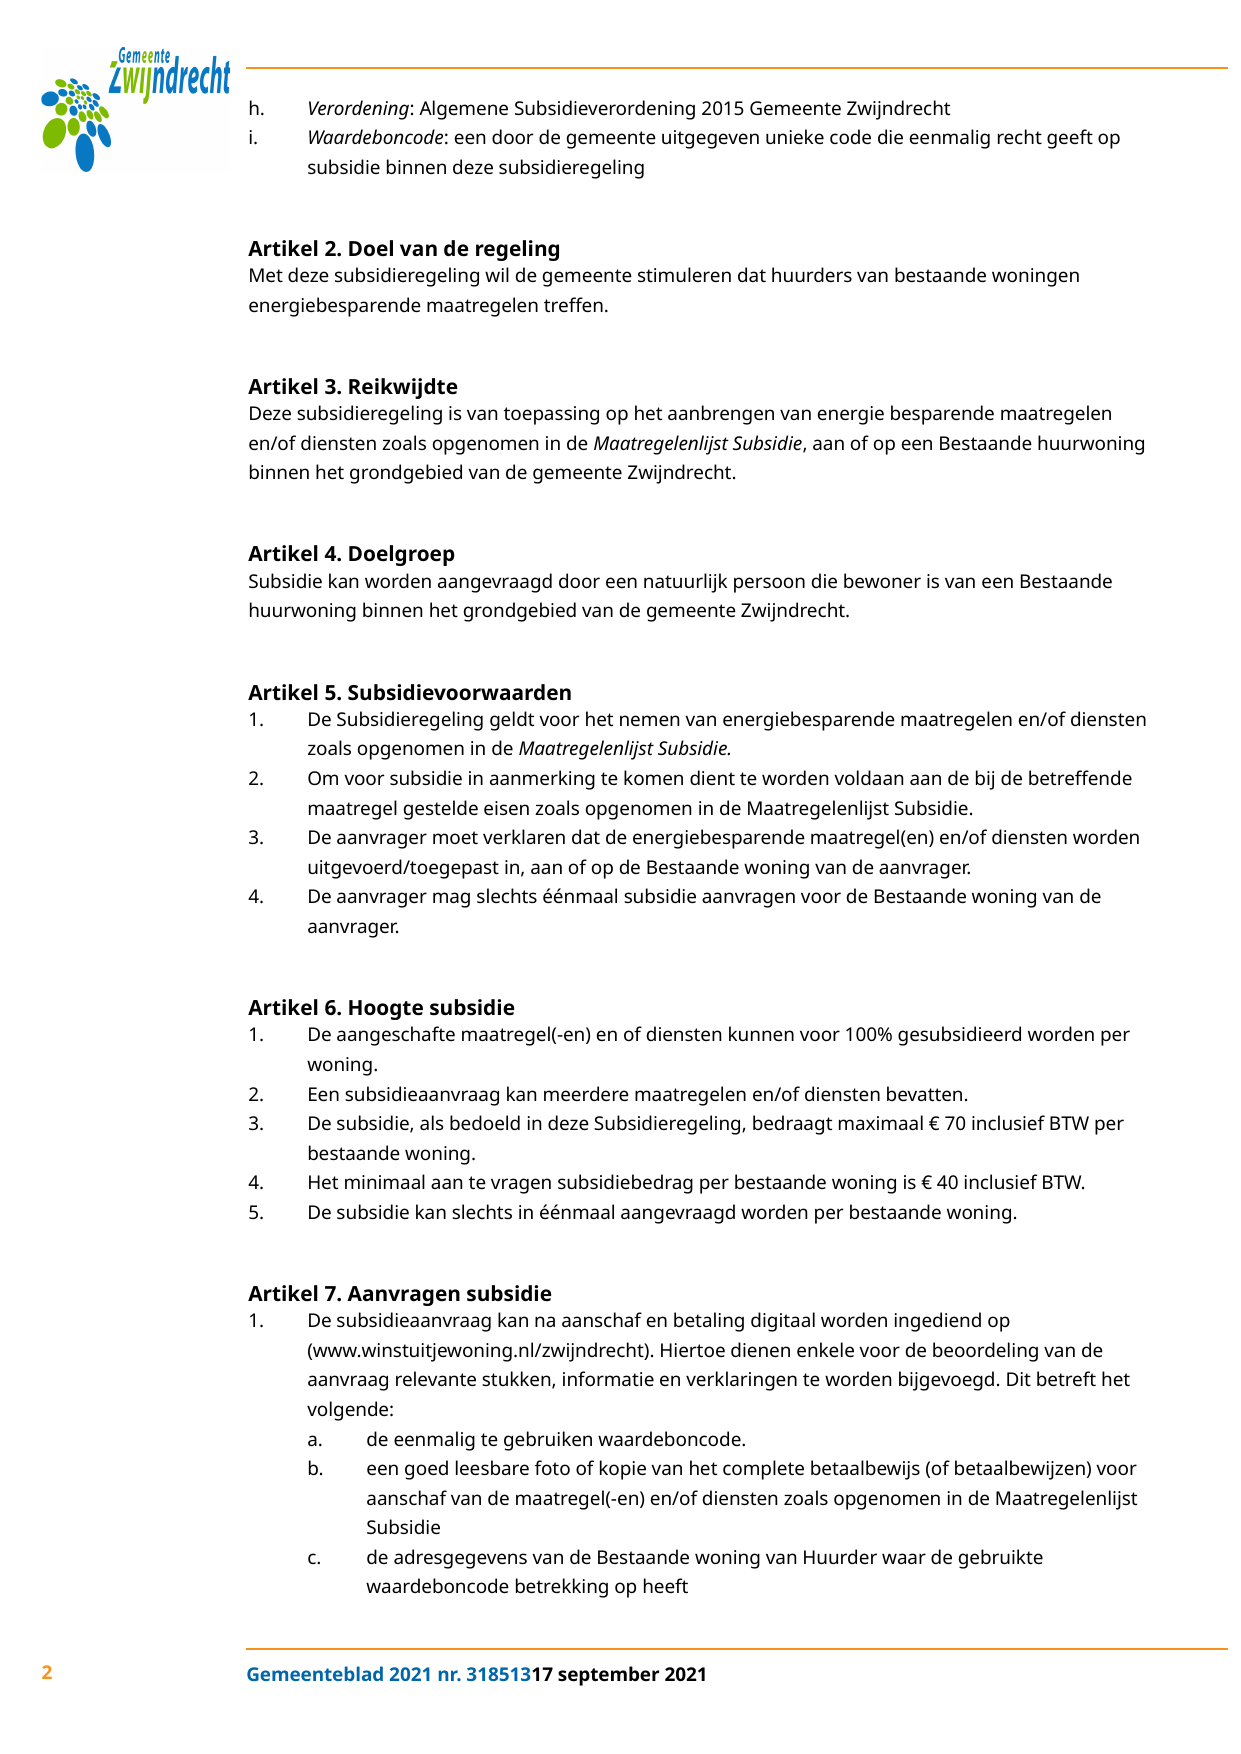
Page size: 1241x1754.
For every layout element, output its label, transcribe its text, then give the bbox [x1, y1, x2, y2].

text Met deze subsidieregeling wil de gemeente stimuleren dat huurders van bestaande woningen energiebesparende maatregelen treffen. [248, 262, 1152, 318]
list De aanvrager moet verklaren dat de energiebesparende maatregel(en) en/of diensten worden uitgevoerd/toegepast in, aan of op de Bestaande woning van de aanvrager. [248, 824, 1152, 880]
text Deze subsidieregeling is van toepassing op het aanbrengen van energie besparende maatregelen en/of diensten zoals opgenomen in de Maatregelenlijst Subsidie, aan of op een Bestaande huurwoning binnen het grondgebied van de gemeente Zwijndrecht. [248, 400, 1152, 485]
text Artikel 3. Reikwijdte [248, 372, 1152, 400]
list De aanvrager mag slechts éénmaal subsidie aanvragen voor de Bestaande woning van de aanvrager. [248, 883, 1152, 939]
list de eenmalig te gebruiken waardeboncode. [307, 1426, 1152, 1452]
list De subsidie kan slechts in éénmaal aangevraagd worden per bestaande woning. [248, 1199, 1152, 1225]
list Verordening: Algemene Subsidieverordening 2015 Gemeente Zwijndrecht [248, 95, 1152, 121]
list Een subsidieaanvraag kan meerdere maatregelen en/of diensten bevatten. [248, 1081, 1152, 1106]
text Artikel 7. Aanvragen subsidie [248, 1279, 1152, 1307]
list Het minimaal aan te vragen subsidiebedrag per bestaande woning is € 40 inclusief BTW. [248, 1169, 1152, 1195]
list een goed leesbare foto of kopie van het complete betaalbewijs (of betaalbewijzen) voor aanschaf van de maatregel(-en) en/of diensten zoals opgenomen in de Maatregelenlijst Subsidie [307, 1455, 1152, 1540]
list Om voor subsidie in aanmerking te komen dient te worden voldaan aan de bij de betreffende maatregel gestelde eisen zoals opgenomen in de Maatregelenlijst Subsidie. [248, 765, 1152, 821]
text Artikel 6. Hoogte subsidie [248, 993, 1152, 1022]
list De subsidie, als bedoeld in deze Subsidieregeling, bedraagt maximaal € 70 inclusief BTW per bestaande woning. [248, 1110, 1152, 1166]
picture [41, 47, 231, 172]
text Subsidie kan worden aangevraagd door een natuurlijk persoon die bewoner is van een Bestaande huurwoning binnen het grondgebied van de gemeente Zwijndrecht. [248, 568, 1152, 623]
text Artikel 4. Doelgroep [248, 539, 1152, 568]
list de adresgegevens van de Bestaande woning van Huurder waar de gebruikte waardeboncode betrekking op heeft [307, 1544, 1152, 1599]
text Artikel 2. Doel van de regeling [248, 234, 1152, 262]
list De aangeschafte maatregel(-en) en of diensten kunnen voor 100% gesubsidieerd worden per woning. [248, 1022, 1152, 1077]
list De subsidieaanvraag kan na aanschaf en betaling digitaal worden ingediend op (www.winstuitjewoning.nl/zwijndrecht). Hiertoe dienen enkele voor de beoordeling van de aanvraag relevante stukken, informatie en verklaringen te worden bijgevoegd. Dit betreft het volgende: [248, 1307, 1152, 1422]
list Waardeboncode: een door de gemeente uitgegeven unieke code die eenmalig recht geeft op subsidie binnen deze subsidieregeling [248, 124, 1152, 180]
list De Subsidieregeling geldt voor het nemen van energiebesparende maatregelen en/of diensten zoals opgenomen in de Maatregelenlijst Subsidie. [248, 706, 1152, 761]
text Artikel 5. Subsidievoorwaarden [248, 678, 1152, 706]
